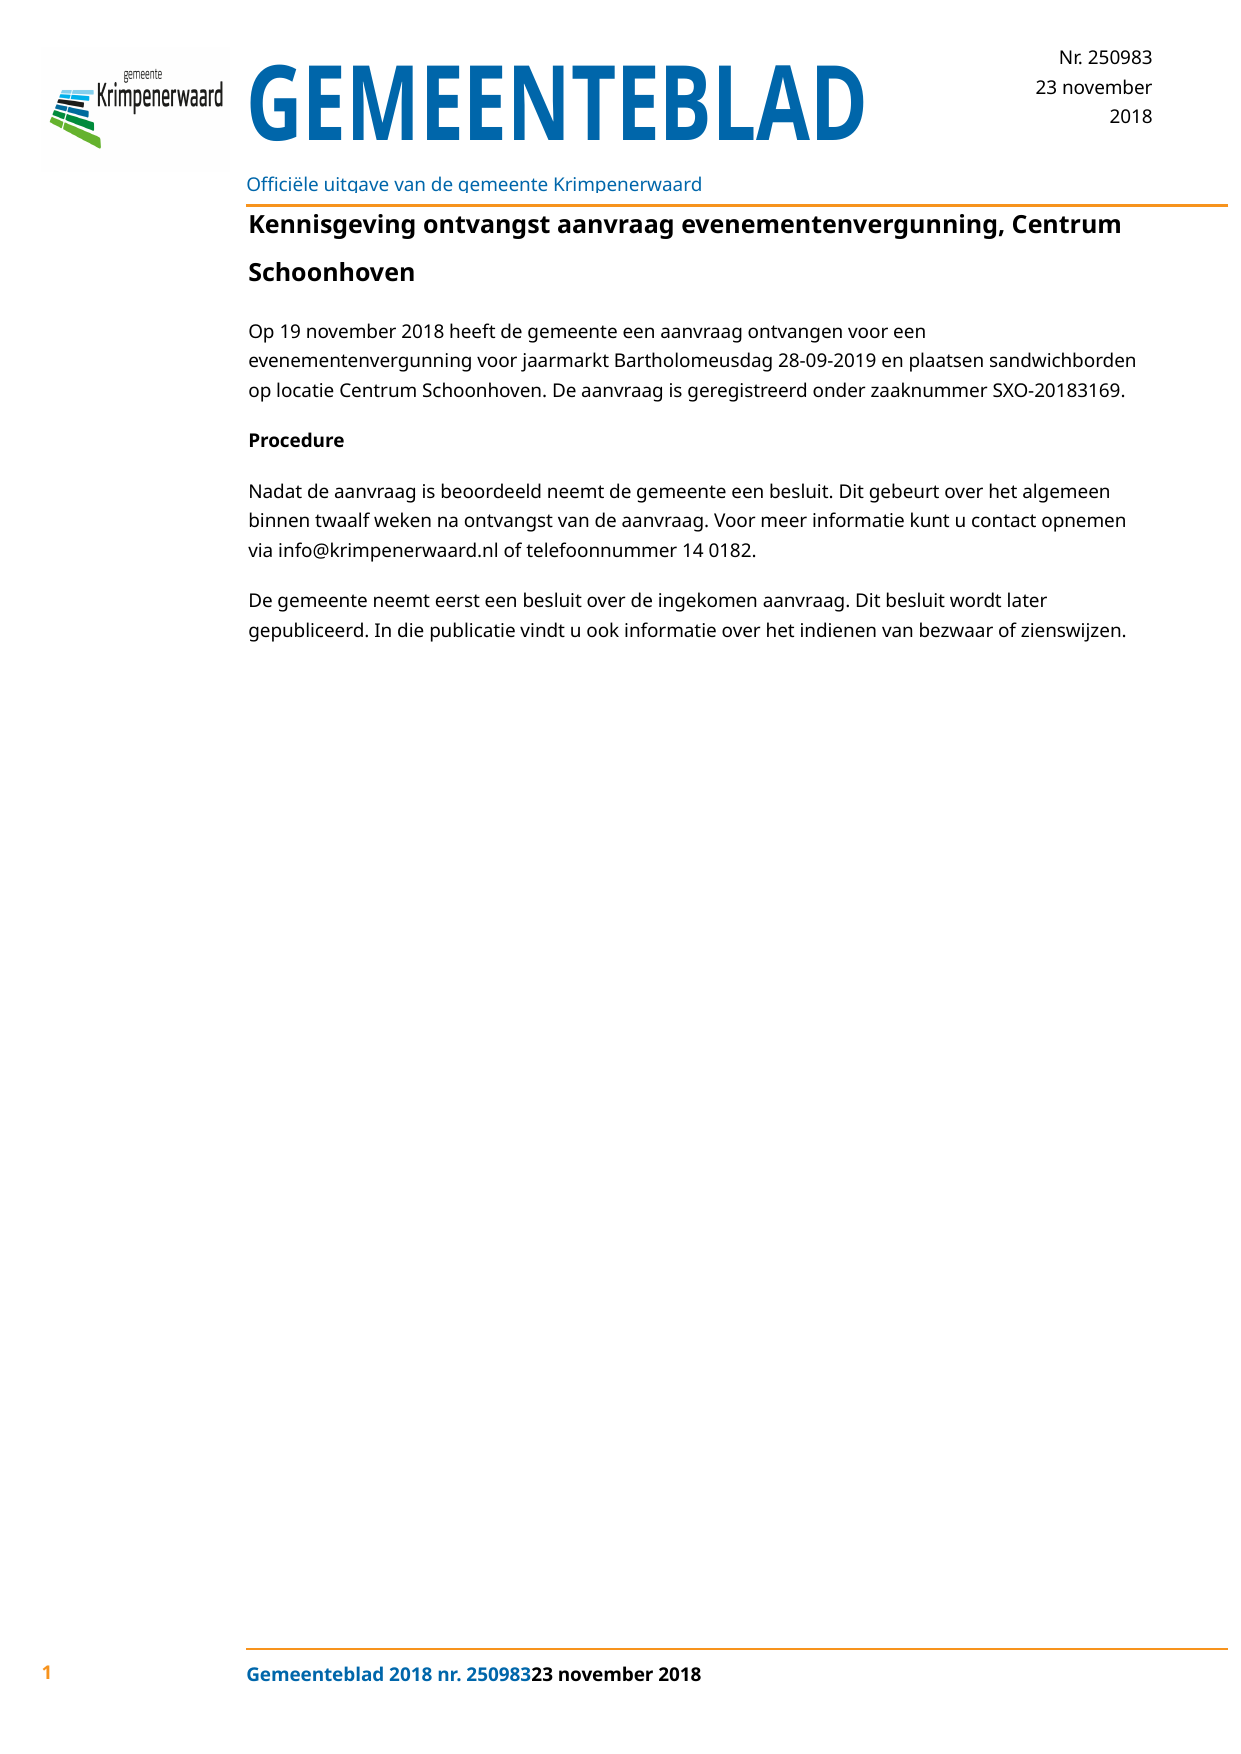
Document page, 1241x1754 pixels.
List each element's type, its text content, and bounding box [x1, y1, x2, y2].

picture [41, 47, 231, 172]
text Op 19 november 2018 heeft de gemeente een aanvraag ontvangen voor een evenementenvergunning voor jaarmarkt Bartholomeusdag 28-09-2019 en plaatsen sandwichborden op locatie Centrum Schoonhoven. De aanvraag is geregistreerd onder zaaknummer SXO-20183169. [248, 318, 1152, 403]
text Procedure [248, 427, 1152, 453]
text Kennisgeving ontvangst aanvraag evenementenvergunning, Centrum Schoonhoven [248, 207, 1152, 288]
text De gemeente neemt eerst een besluit over de ingekomen aanvraag. Dit besluit wordt later gepubliceerd. In die publicatie vindt u ook informatie over het indienen van bezwaar of zienswijzen. [248, 587, 1152, 643]
text Nadat de aanvraag is beoordeeld neemt de gemeente een besluit. Dit gebeurt over het algemeen binnen twaalf weken na ontvangst van de aanvraag. Voor meer informatie kunt u contact opnemen via info@krimpenerwaard.nl of telefoonnummer 14 0182. [248, 478, 1152, 563]
